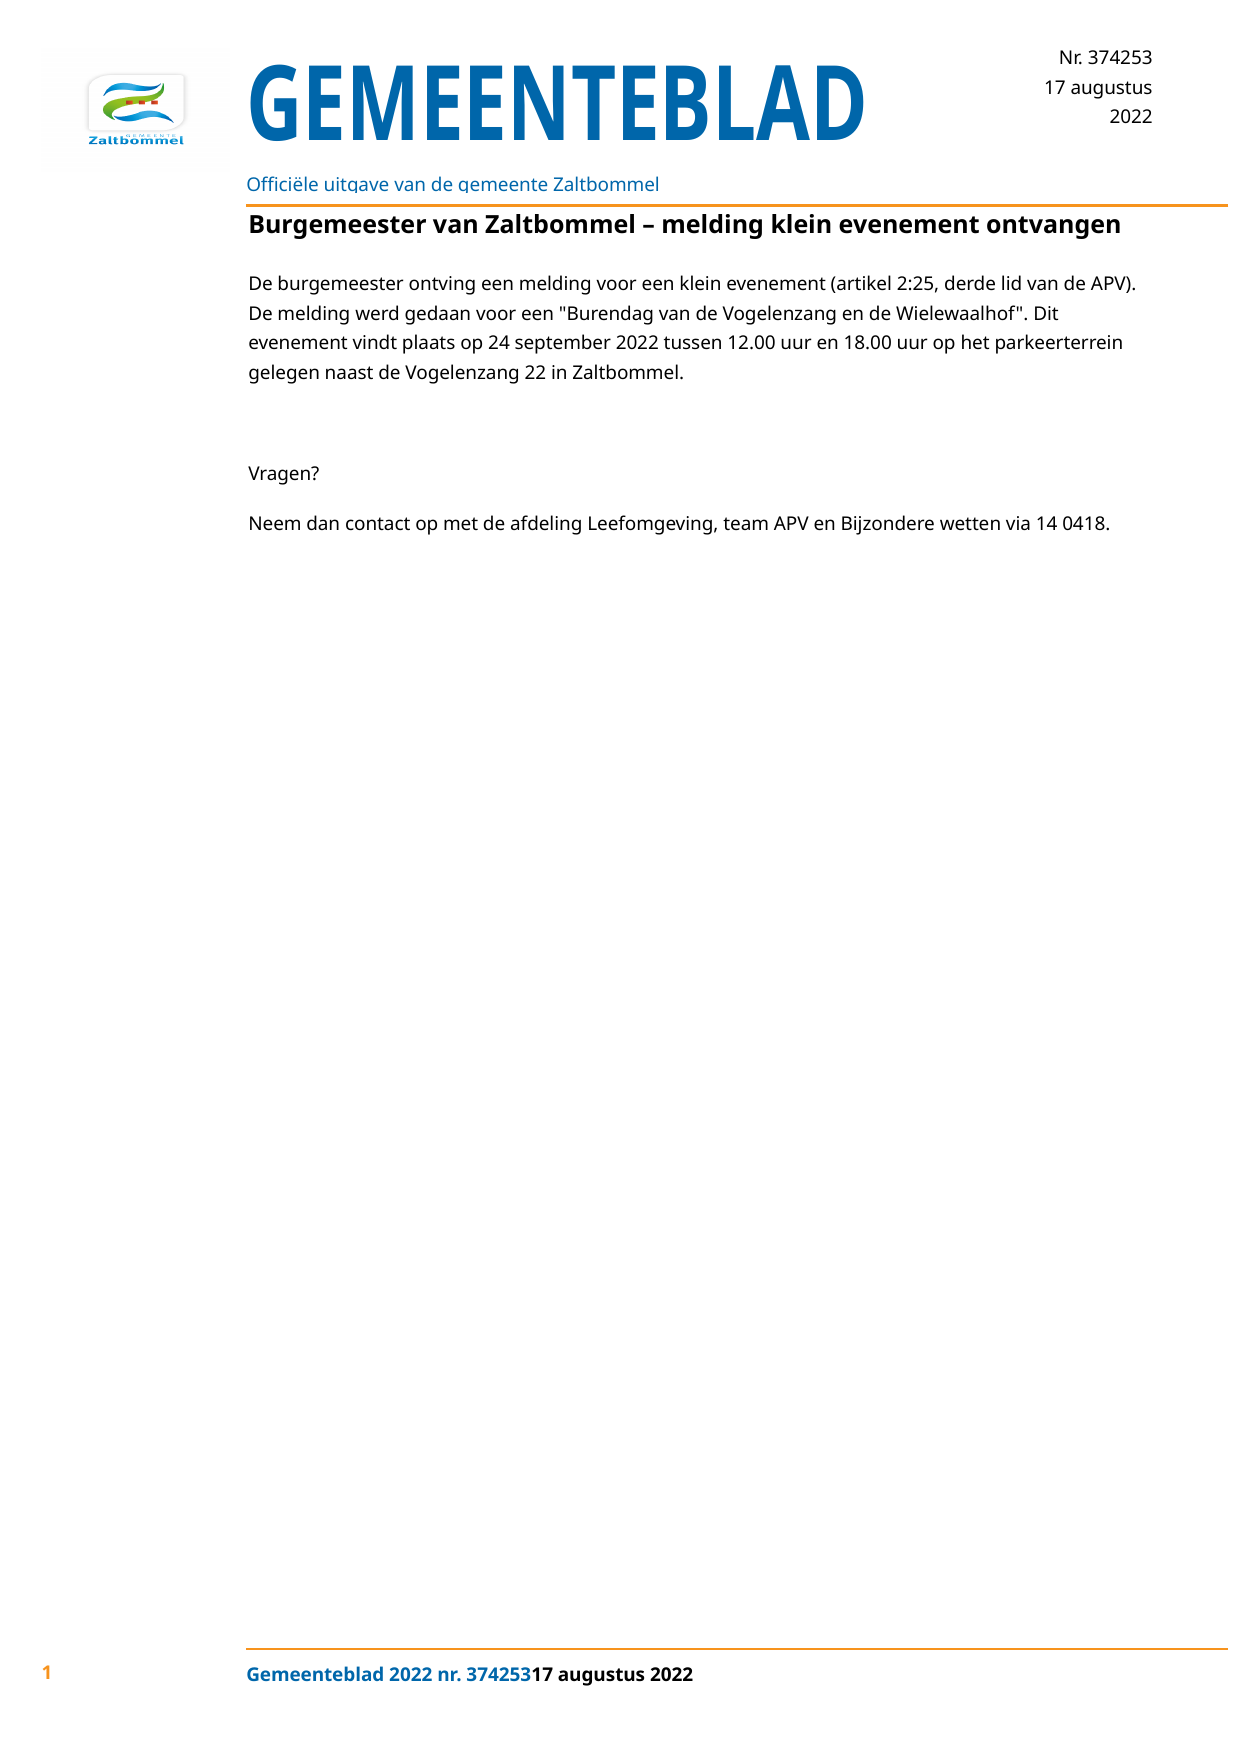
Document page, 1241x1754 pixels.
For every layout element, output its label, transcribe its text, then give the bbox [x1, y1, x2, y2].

text De burgemeester ontving een melding voor een klein evenement (artikel 2:25, derde lid van de APV). De melding werd gedaan voor een "Burendag van de Vogelenzang en de Wielewaalhof". Dit evenement vindt plaats op 24 september 2022 tussen 12.00 uur en 18.00 uur op het parkeerterrein gelegen naast de Vogelenzang 22 in Zaltbommel. [248, 270, 1152, 385]
picture [41, 47, 231, 172]
text Burgemeester van Zaltbommel – melding klein evenement ontvangen [248, 207, 1152, 241]
text Neem dan contact op met de afdeling Leefomgeving, team APV en Bijzondere wetten via 14 0418. [248, 510, 1152, 536]
text Vragen? [248, 460, 1152, 486]
